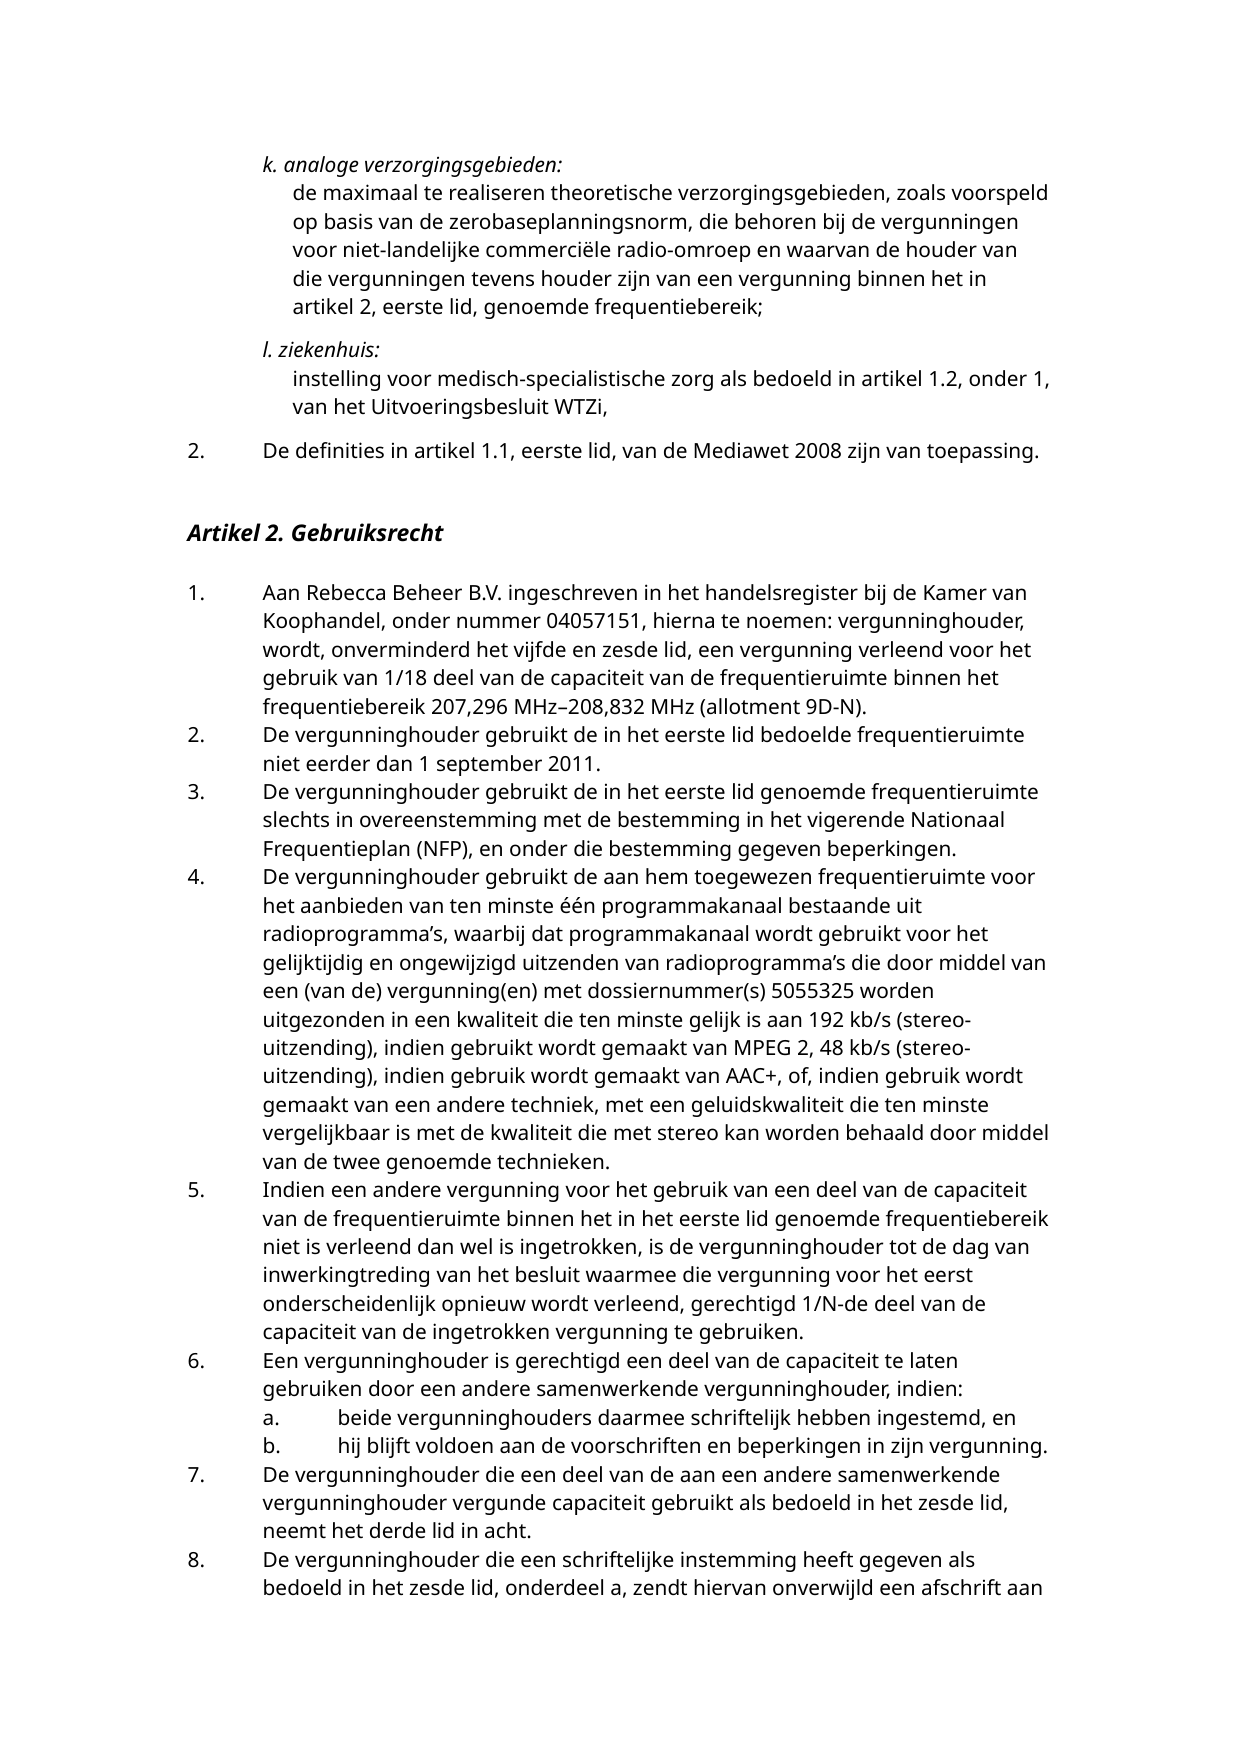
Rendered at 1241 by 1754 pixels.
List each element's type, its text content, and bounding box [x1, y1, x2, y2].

list Aan Rebecca Beheer B.V. ingeschreven in het handelsregister bij de Kamer van Koophandel, onder nummer 04057151, hierna te noemen: vergunninghouder, wordt, onverminderd het vijfde en zesde lid, een vergunning verleend voor het gebruik van 1/18 deel van de capaciteit van de frequentieruimte binnen het frequentiebereik 207,296 MHz–208,832 MHz (allotment 9D-N). [187, 578, 1053, 720]
list Indien een andere vergunning voor het gebruik van een deel van de capaciteit van de frequentieruimte binnen het in het eerste lid genoemde frequentiebereik niet is verleend dan wel is ingetrokken, is de vergunninghouder tot de dag van inwerkingtreding van het besluit waarmee die vergunning voor het eerst onderscheidenlijk opnieuw wordt verleend, gerechtigd 1/N-de deel van de capaciteit van de ingetrokken vergunning te gebruiken. [187, 1175, 1053, 1346]
list De vergunninghouder gebruikt de in het eerste lid bedoelde frequentieruimte niet eerder dan 1 september 2011. [187, 720, 1053, 777]
list De vergunninghouder gebruikt de in het eerste lid genoemde frequentieruimte slechts in overeenstemming met de bestemming in het vigerende Nationaal Frequentieplan (NFP), en onder die bestemming gegeven beperkingen. [187, 777, 1053, 862]
list De vergunninghouder gebruikt de aan hem toegewezen frequentieruimte voor het aanbieden van ten minste één programmakanaal bestaande uit radioprogramma’s, waarbij dat programmakanaal wordt gebruikt voor het gelijktijdig en ongewijzigd uitzenden van radioprogramma’s die door middel van een (van de) vergunning(en) met dossiernummer(s) 5055325 worden uitgezonden in een kwaliteit die ten minste gelijk is aan 192 kb/s (stereo-uitzending), indien gebruikt wordt gemaakt van MPEG 2, 48 kb/s (stereo-uitzending), indien gebruik wordt gemaakt van AAC+, of, indien gebruik wordt gemaakt van een andere techniek, met een geluidskwaliteit die ten minste vergelijkbaar is met de kwaliteit die met stereo kan worden behaald door middel van de twee genoemde technieken. [187, 862, 1053, 1175]
list beide vergunninghouders daarmee schriftelijk hebben ingestemd, en [262, 1403, 1053, 1431]
list l. ziekenhuis: [187, 336, 1053, 364]
list Een vergunninghouder is gerechtigd een deel van de capaciteit te laten gebruiken door een andere samenwerkende vergunninghouder, indien: [187, 1346, 1053, 1403]
subtitle Artikel 2. Gebruiksrecht [187, 517, 1053, 548]
list De vergunninghouder die een schriftelijke instemming heeft gegeven als bedoeld in het zesde lid, onderdeel a, zendt hiervan onverwijld een afschrift aan [187, 1545, 1053, 1602]
list k. analoge verzorgingsgebieden: [187, 150, 1053, 178]
list instelling voor medisch-specialistische zorg als bedoeld in artikel 1.2, onder 1, van het Uitvoeringsbesluit WTZi, [217, 364, 1053, 421]
list De vergunninghouder die een deel van de aan een andere samenwerkende vergunninghouder vergunde capaciteit gebruikt als bedoeld in het zesde lid, neemt het derde lid in acht. [187, 1460, 1053, 1545]
list de maximaal te realiseren theoretische verzorgingsgebieden, zoals voorspeld op basis van de zerobaseplanningsnorm, die behoren bij de vergunningen voor niet-landelijke commerciële radio-omroep en waarvan de houder van die vergunningen tevens houder zijn van een vergunning binnen het in artikel 2, eerste lid, genoemde frequentiebereik; [217, 178, 1053, 321]
list hij blijft voldoen aan de voorschriften en beperkingen in zijn vergunning. [262, 1431, 1053, 1460]
list De definities in artikel 1.1, eerste lid, van de Mediawet 2008 zijn van toepassing. [187, 436, 1053, 464]
